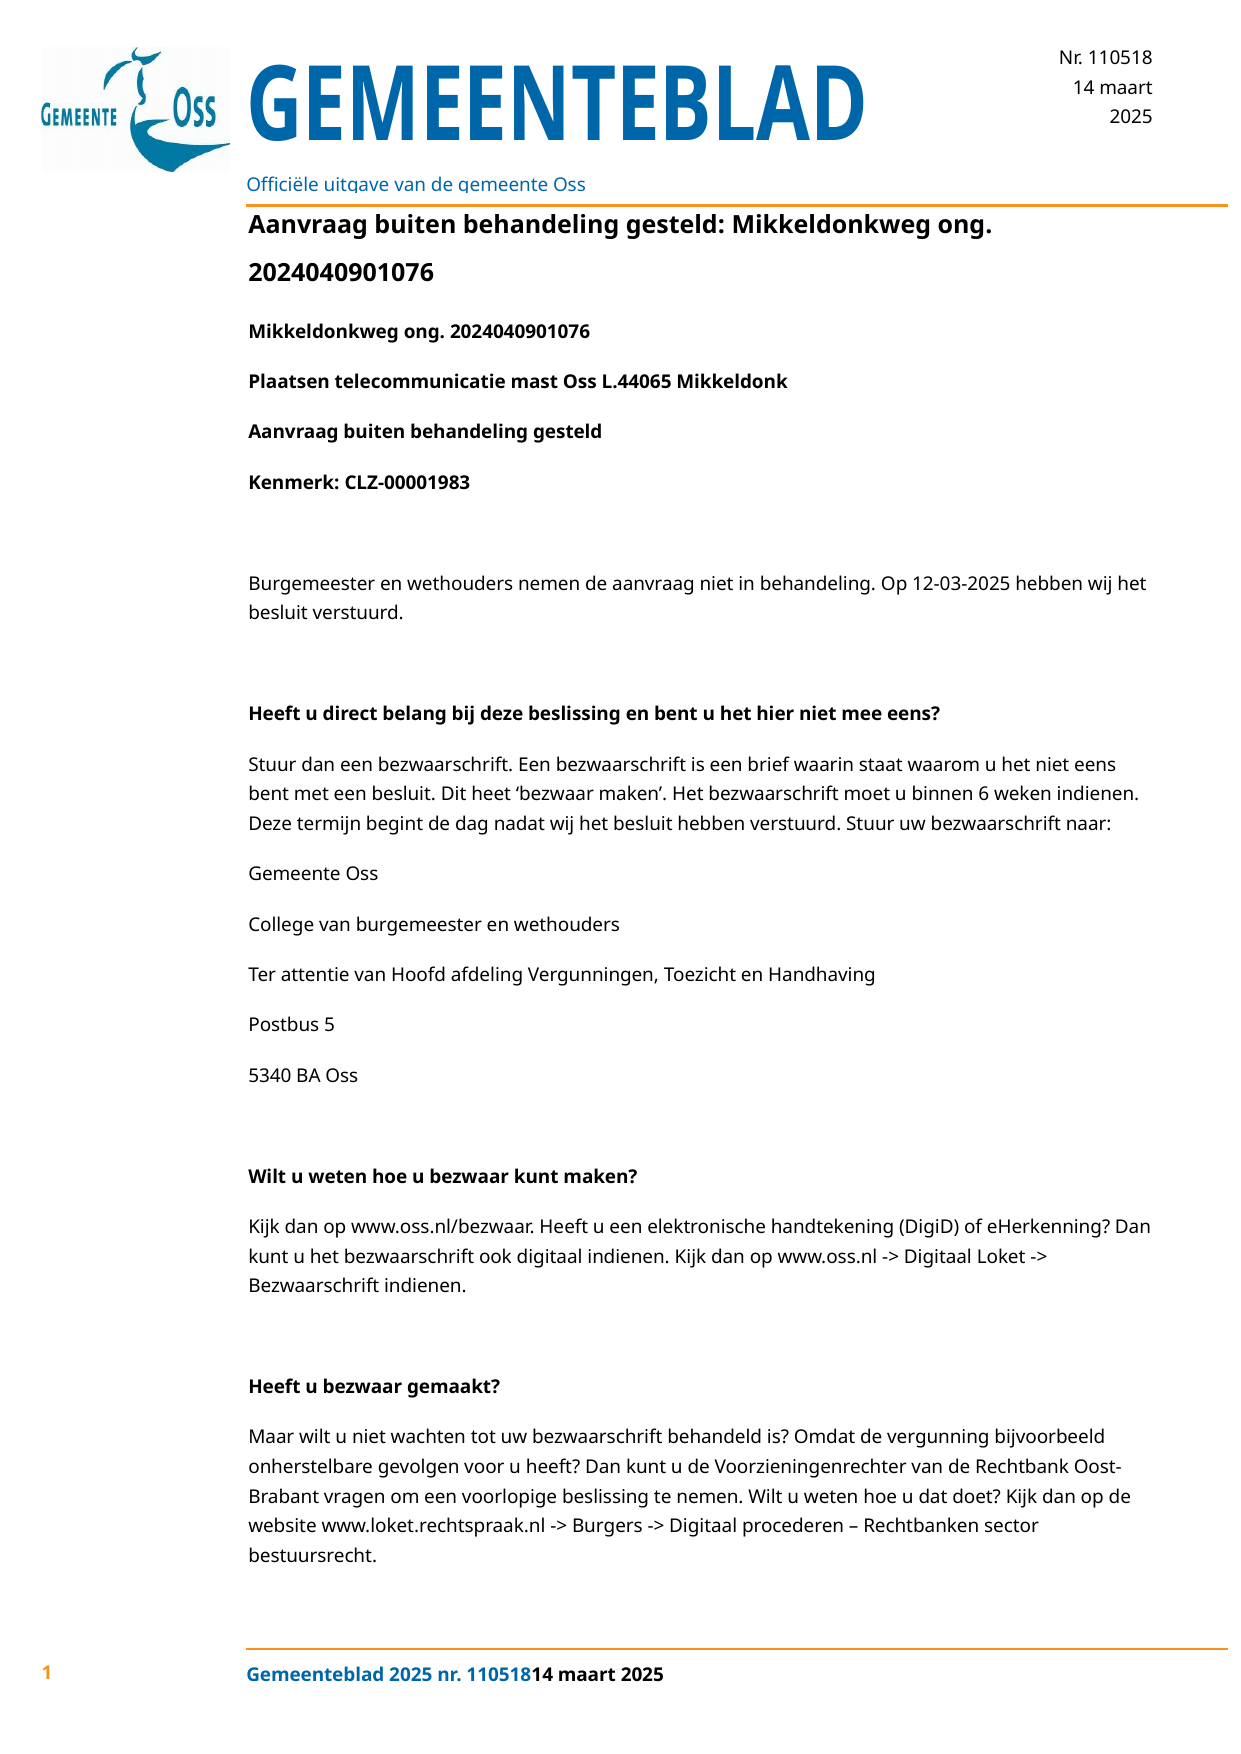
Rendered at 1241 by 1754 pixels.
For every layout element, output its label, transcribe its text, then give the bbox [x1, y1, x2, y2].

text Wilt u weten hoe u bezwaar kunt maken? [248, 1163, 1152, 1189]
text Ter attentie van Hoofd afdeling Vergunningen, Toezicht en Handhaving [248, 961, 1152, 987]
text Plaatsen telecommunicatie mast Oss L.44065 Mikkeldonk [248, 368, 1152, 394]
text Heeft u direct belang bij deze beslissing en bent u het hier niet mee eens? [248, 700, 1152, 726]
text Gemeente Oss [248, 860, 1152, 886]
text Kijk dan op www.oss.nl/bezwaar. Heeft u een elektronische handtekening (DigiD) of eHerkenning? Dan kunt u het bezwaarschrift ook digitaal indienen. Kijk dan op www.oss.nl -> Digitaal Loket -> Bezwaarschrift indienen. [248, 1213, 1152, 1298]
picture [41, 47, 231, 172]
text Burgemeester en wethouders nemen de aanvraag niet in behandeling. Op 12-03-2025 hebben wij het besluit verstuurd. [248, 570, 1152, 625]
text Mikkeldonkweg ong. 2024040901076 [248, 318, 1152, 344]
text College van burgemeester en wethouders [248, 911, 1152, 937]
text Aanvraag buiten behandeling gesteld: Mikkeldonkweg ong. 2024040901076 [248, 207, 1152, 288]
text 5340 BA Oss [248, 1062, 1152, 1088]
text Stuur dan een bezwaarschrift. Een bezwaarschrift is een brief waarin staat waarom u het niet eens bent met een besluit. Dit heet ‘bezwaar maken’. Het bezwaarschrift moet u binnen 6 weken indienen. Deze termijn begint de dag nadat wij het besluit hebben verstuurd. Stuur uw bezwaarschrift naar: [248, 751, 1152, 836]
text Postbus 5 [248, 1012, 1152, 1037]
text Heeft u bezwaar gemaakt? [248, 1373, 1152, 1399]
text Aanvraag buiten behandeling gesteld [248, 419, 1152, 444]
text Maar wilt u niet wachten tot uw bezwaarschrift behandeld is? Omdat de vergunning bijvoorbeeld onherstelbare gevolgen voor u heeft? Dan kunt u de Voorzieningenrechter van de Rechtbank Oost-Brabant vragen om een voorlopige beslissing te nemen. Wilt u weten hoe u dat doet? Kijk dan op de website www.loket.rechtspraak.nl -> Burgers -> Digitaal procederen – Rechtbanken sector bestuursrecht. [248, 1424, 1152, 1568]
text Kenmerk: CLZ-00001983 [248, 469, 1152, 495]
